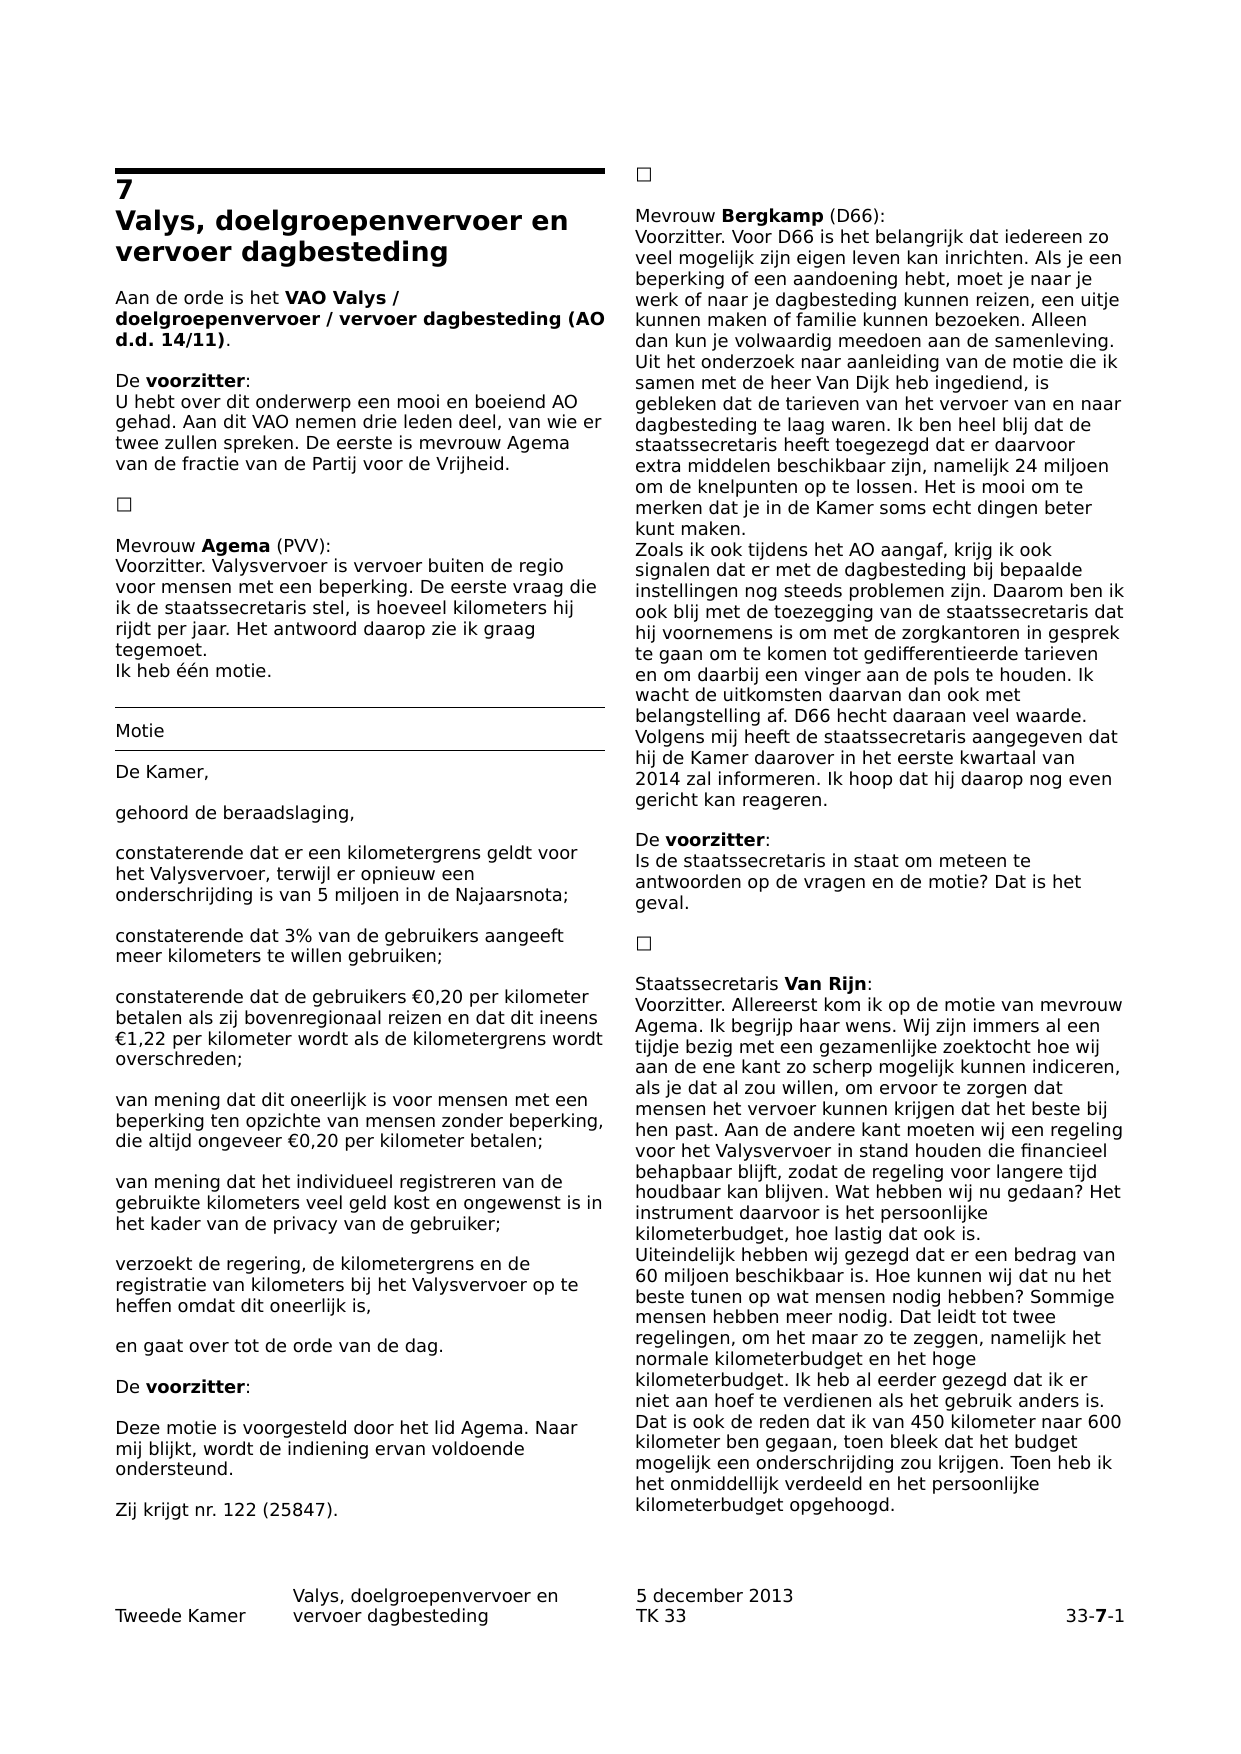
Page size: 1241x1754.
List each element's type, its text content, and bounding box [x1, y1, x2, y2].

text Voorzitter. Allereerst kom ik op de motie van mevrouw Agema. Ik begrijp haar wens. Wij zijn immers al een tijdje bezig met een gezamenlijke zoektocht hoe wij aan de ene kant zo scherp mogelijk kunnen indiceren, als je dat al zou willen, om ervoor te zorgen dat mensen het vervoer kunnen krijgen dat het beste bij hen past. Aan de andere kant moeten wij een regeling voor het Valysvervoer in stand houden die financieel behapbaar blijft, zodat de regeling voor langere tijd houdbaar kan blijven. Wat hebben wij nu gedaan? Het instrument daarvoor is het persoonlijke kilometerbudget, hoe lastig dat ook is. [635, 995, 1125, 1245]
text Ik heb één motie. [115, 660, 605, 681]
text De voorzitter: [635, 830, 1125, 851]
text constaterende dat er een kilometergrens geldt voor het Valysvervoer, terwijl er opnieuw een onderschrijding is van 5 miljoen in de Najaarsnota; [115, 843, 605, 905]
text Mevrouw Agema (PVV): [115, 535, 605, 556]
text ⬜ [115, 495, 605, 515]
text Motie [115, 721, 605, 742]
text Staatssecretaris Van Rijn: [635, 974, 1125, 995]
text Uit het onderzoek naar aanleiding van de motie die ik samen met de heer Van Dijk heb ingediend, is gebleken dat de tarieven van het vervoer van en naar dagbesteding te laag waren. Ik ben heel blij dat de staatssecretaris heeft toegezegd dat er daarvoor extra middelen beschikbaar zijn, namelijk 24 miljoen om de knelpunten op te lossen. Het is mooi om te merken dat je in de Kamer soms echt dingen beter kunt maken. [635, 352, 1125, 539]
text gehoord de beraadslaging, [115, 802, 605, 823]
text Voorzitter. Valysvervoer is vervoer buiten de regio voor mensen met een beperking. De eerste vraag die ik de staatssecretaris stel, is hoeveel kilometers hij rijdt per jaar. Het antwoord daarop zie ik graag tegemoet. [115, 556, 605, 660]
text constaterende dat 3% van de gebruikers aangeeft meer kilometers te willen gebruiken; [115, 925, 605, 967]
text De Kamer, [115, 762, 605, 782]
text Zoals ik ook tijdens het AO aangaf, krijg ik ook signalen dat er met de dagbesteding bij bepaalde instellingen nog steeds problemen zijn. Daarom ben ik ook blij met de toezegging van de staatssecretaris dat hij voornemens is om met de zorgkantoren in gesprek te gaan om te komen tot gedifferentieerde tarieven en om daarbij een vinger aan de pols te houden. Ik wacht de uitkomsten daarvan dan ook met belangstelling af. D66 hecht daaraan veel waarde. Volgens mij heeft de staatssecretaris aangegeven dat hij de Kamer daarover in het eerste kwartaal van 2014 zal informeren. Ik hoop dat hij daarop nog even gericht kan reageren. [635, 539, 1125, 810]
text U hebt over dit onderwerp een mooi en boeiend AO gehad. Aan dit VAO nemen drie leden deel, van wie er twee zullen spreken. De eerste is mevrouw Agema van de fractie van de Partij voor de Vrijheid. [115, 391, 605, 475]
text constaterende dat de gebruikers €0,20 per kilometer betalen als zij bovenregionaal reizen en dat dit ineens €1,22 per kilometer wordt als de kilometergrens wordt overschreden; [115, 987, 605, 1070]
title 7 Valys, doelgroepenvervoer en vervoer dagbesteding [115, 174, 605, 268]
text De voorzitter: [115, 371, 605, 391]
text Voorzitter. Voor D66 is het belangrijk dat iedereen zo veel mogelijk zijn eigen leven kan inrichten. Als je een beperking of een aandoening hebt, moet je naar je werk of naar je dagbesteding kunnen reizen, een uitje kunnen maken of familie kunnen bezoeken. Alleen dan kun je volwaardig meedoen aan de samenleving. [635, 227, 1125, 352]
text van mening dat het individueel registreren van de gebruikte kilometers veel geld kost en ongewenst is in het kader van de privacy van de gebruiker; [115, 1172, 605, 1234]
text ⬜ [635, 933, 1125, 954]
text van mening dat dit oneerlijk is voor mensen met een beperking ten opzichte van mensen zonder beperking, die altijd ongeveer €0,20 per kilometer betalen; [115, 1090, 605, 1152]
text Deze motie is voorgesteld door het lid Agema. Naar mij blijkt, wordt de indiening ervan voldoende ondersteund. [115, 1418, 605, 1480]
text De voorzitter: [115, 1377, 605, 1398]
text ⬜ [635, 165, 1125, 186]
text verzoekt de regering, de kilometergrens en de registratie van kilometers bij het Valysvervoer op te heffen omdat dit oneerlijk is, [115, 1254, 605, 1316]
text Aan de orde is het VAO Valys / doelgroepenvervoer / vervoer dagbesteding (AO d.d. 14/11). [115, 288, 605, 351]
text Is de staatssecretaris in staat om meteen te antwoorden op de vragen en de motie? Dat is het geval. [635, 851, 1125, 913]
text Mevrouw Bergkamp (D66): [635, 206, 1125, 227]
text Uiteindelijk hebben wij gezegd dat er een bedrag van 60 miljoen beschikbaar is. Hoe kunnen wij dat nu het beste tunen op wat mensen nodig hebben? Sommige mensen hebben meer nodig. Dat leidt tot twee regelingen, om het maar zo te zeggen, namelijk het normale kilometerbudget en het hoge kilometerbudget. Ik heb al eerder gezegd dat ik er niet aan hoef te verdienen als het gebruik anders is. Dat is ook de reden dat ik van 450 kilometer naar 600 kilometer ben gegaan, toen bleek dat het budget mogelijk een onderschrijding zou krijgen. Toen heb ik het onmiddellijk verdeeld en het persoonlijke kilometerbudget opgehoogd. [635, 1245, 1125, 1516]
text en gaat over tot de orde van de dag. [115, 1336, 605, 1357]
text Zij krijgt nr. 122 (25847). [115, 1500, 605, 1521]
